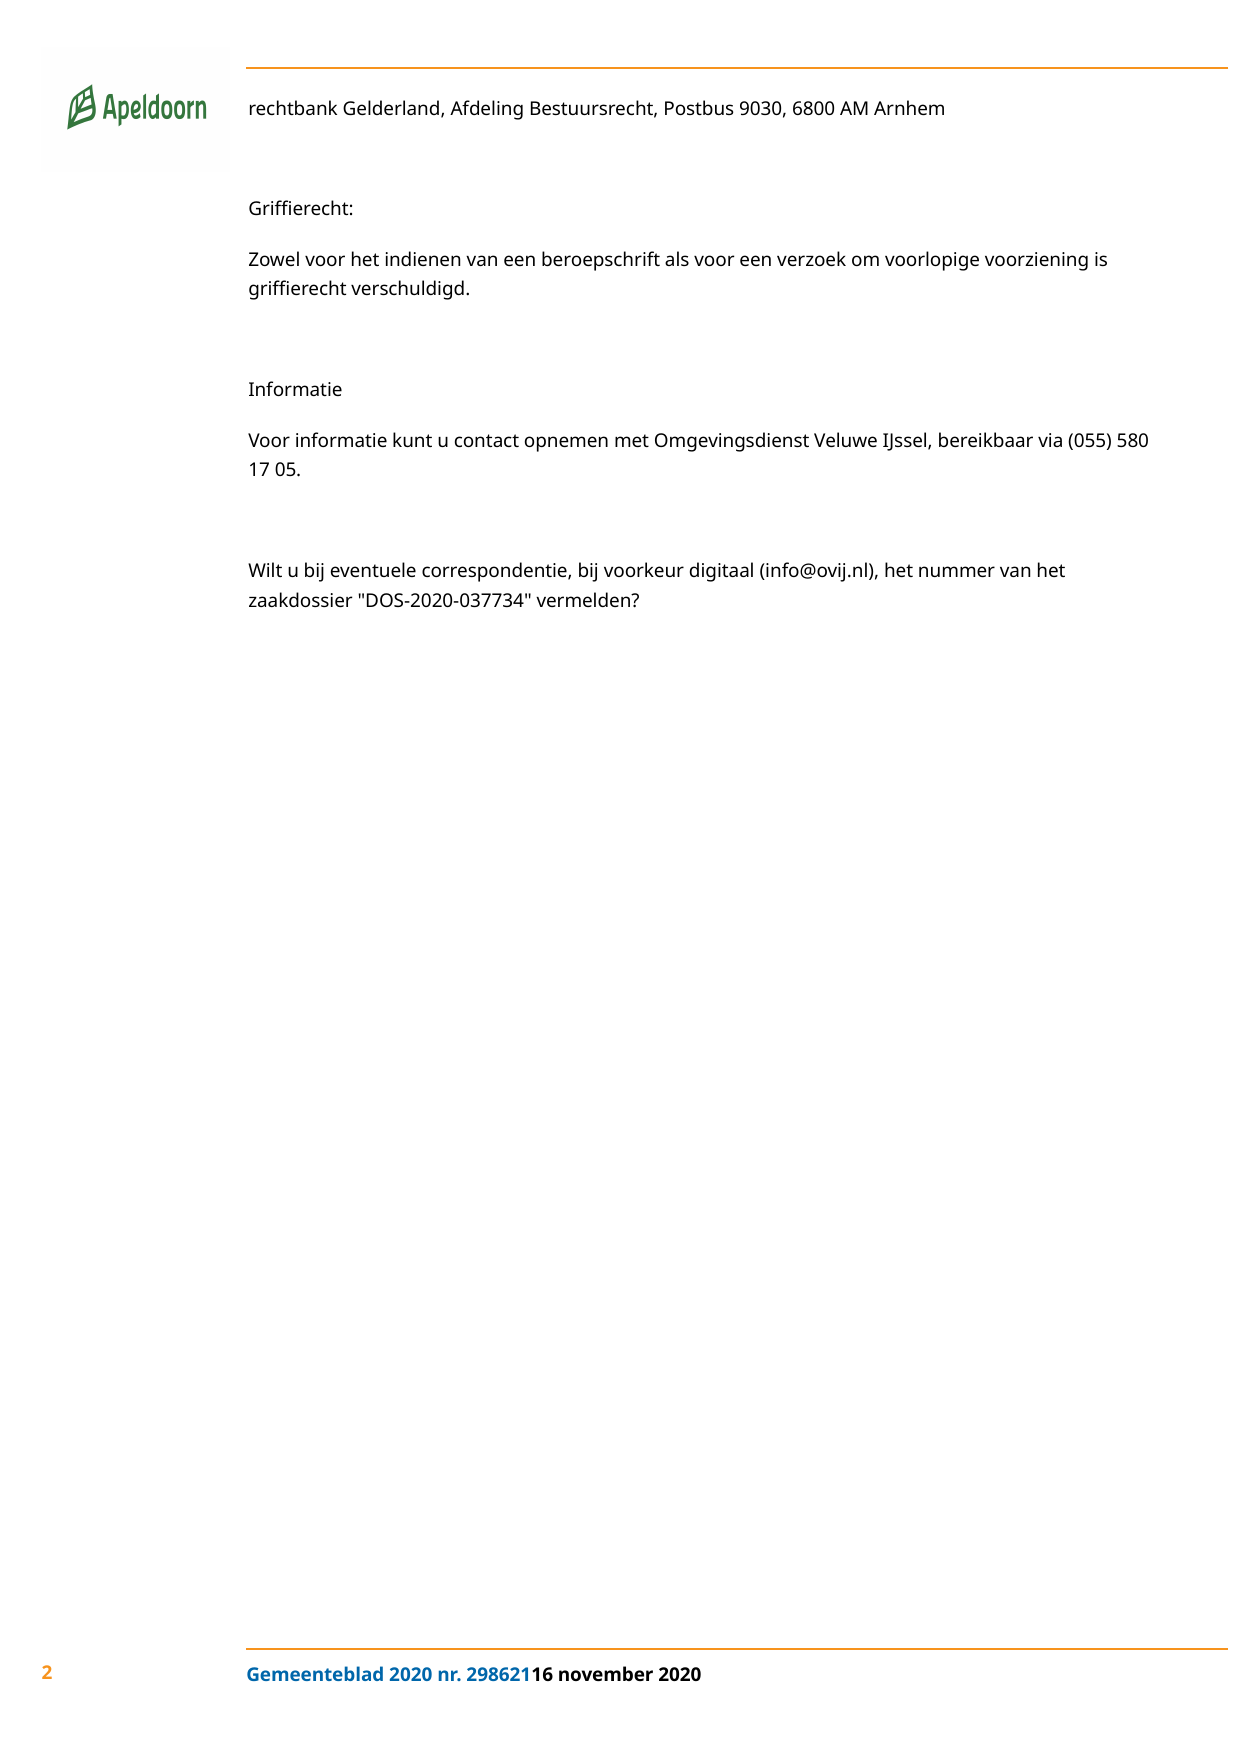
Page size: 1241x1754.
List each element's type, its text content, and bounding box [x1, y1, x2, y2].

picture [41, 47, 231, 172]
text Voor informatie kunt u contact opnemen met Omgevingsdienst Veluwe IJssel, bereikbaar via (055) 580 17 05. [248, 427, 1152, 482]
text rechtbank Gelderland, Afdeling Bestuursrecht, Postbus 9030, 6800 AM Arnhem [248, 95, 1152, 121]
text Wilt u bij eventuele correspondentie, bij voorkeur digitaal (info@ovij.nl), het nummer van het zaakdossier "DOS-2020-037734" vermelden? [248, 557, 1152, 613]
text Informatie [248, 376, 1152, 402]
text Zowel voor het indienen van een beroepschrift als voor een verzoek om voorlopige voorziening is griffierecht verschuldigd. [248, 246, 1152, 301]
text Griffierecht: [248, 196, 1152, 221]
